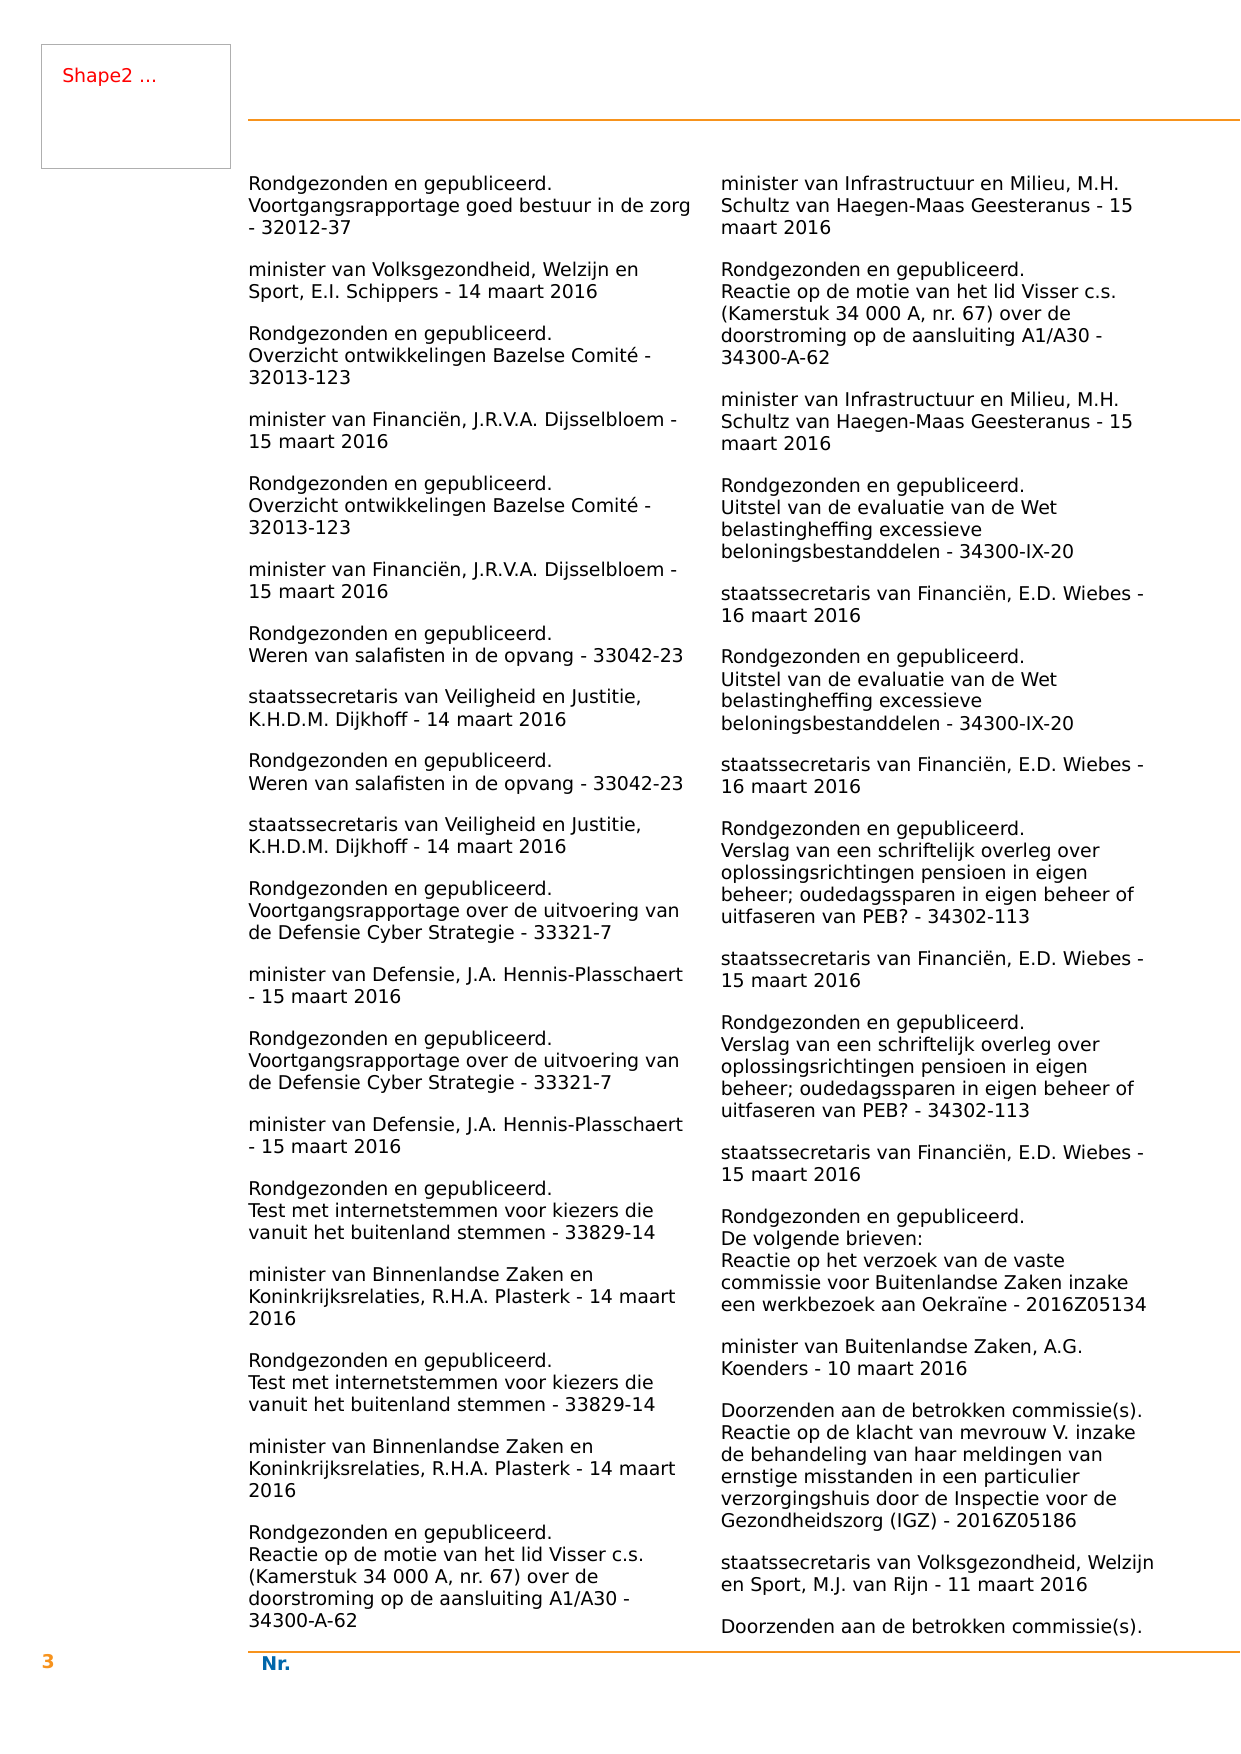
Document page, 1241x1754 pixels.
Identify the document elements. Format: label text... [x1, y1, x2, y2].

text Rondgezonden en gepubliceerd. [248, 323, 691, 345]
text staatssecretaris van Veiligheid en Justitie, K.H.D.M. Dijkhoff - 14 maart 2016 [248, 814, 691, 858]
text staatssecretaris van Financiën, E.D. Wiebes - 16 maart 2016 [721, 582, 1163, 626]
text staatssecretaris van Veiligheid en Justitie, K.H.D.M. Dijkhoff - 14 maart 2016 [248, 686, 691, 730]
text staatssecretaris van Financiën, E.D. Wiebes - 15 maart 2016 [721, 1142, 1163, 1186]
text minister van Infrastructuur en Milieu, M.H. Schultz van Haegen-Maas Geesteranus - 15 maart 2016 [721, 173, 1163, 239]
text Test met internetstemmen voor kiezers die vanuit het buitenland stemmen - 33829-14 [248, 1200, 691, 1244]
text Rondgezonden en gepubliceerd. [721, 474, 1163, 497]
text Weren van salafisten in de opvang - 33042-23 [248, 772, 691, 794]
text Voortgangsrapportage over de uitvoering van de Defensie Cyber Strategie - 33321-7 [248, 900, 691, 944]
text Uitstel van de evaluatie van de Wet belastingheffing excessieve beloningsbestanddelen - 34300-IX-20 [721, 497, 1163, 562]
text Uitstel van de evaluatie van de Wet belastingheffing excessieve beloningsbestanddelen - 34300-IX-20 [721, 668, 1163, 734]
text Rondgezonden en gepubliceerd. [721, 1012, 1163, 1034]
text minister van Financiën, J.R.V.A. Dijsselbloem - 15 maart 2016 [248, 409, 691, 453]
text Rondgezonden en gepubliceerd. [721, 646, 1163, 668]
text minister van Buitenlandse Zaken, A.G. Koenders - 10 maart 2016 [721, 1336, 1163, 1380]
text Reactie op de motie van het lid Visser c.s. (Kamerstuk 34 000 A, nr. 67) over de doorstroming op de aansluiting A1/A30 - 34300-A-62 [248, 1544, 691, 1632]
text Rondgezonden en gepubliceerd. [248, 1178, 691, 1200]
text Rondgezonden en gepubliceerd. [721, 818, 1163, 840]
text Overzicht ontwikkelingen Bazelse Comité - 32013-123 [248, 494, 691, 538]
text Verslag van een schriftelijk overleg over oplossingsrichtingen pensioen in eigen beheer; oudedagssparen in eigen beheer of uitfaseren van PEB? - 34302-113 [721, 840, 1163, 928]
text Weren van salafisten in de opvang - 33042-23 [248, 644, 691, 666]
text Rondgezonden en gepubliceerd. [721, 259, 1163, 281]
text Reactie op het verzoek van de vaste commissie voor Buitenlandse Zaken inzake een werkbezoek aan Oekraïne - 2016Z05134 [721, 1250, 1163, 1316]
text Voortgangsrapportage goed bestuur in de zorg - 32012-37 [248, 195, 691, 239]
text Rondgezonden en gepubliceerd. [248, 173, 691, 195]
text Rondgezonden en gepubliceerd. [721, 1206, 1163, 1228]
text minister van Financiën, J.R.V.A. Dijsselbloem - 15 maart 2016 [248, 558, 691, 602]
text Reactie op de motie van het lid Visser c.s. (Kamerstuk 34 000 A, nr. 67) over de doorstroming op de aansluiting A1/A30 - 34300-A-62 [721, 281, 1163, 369]
text Voortgangsrapportage over de uitvoering van de Defensie Cyber Strategie - 33321-7 [248, 1050, 691, 1094]
text staatssecretaris van Financiën, E.D. Wiebes - 16 maart 2016 [721, 754, 1163, 798]
text minister van Defensie, J.A. Hennis-Plasschaert - 15 maart 2016 [248, 1114, 691, 1158]
text staatssecretaris van Volksgezondheid, Welzijn en Sport, M.J. van Rijn - 11 maart 2016 [721, 1552, 1163, 1596]
text Rondgezonden en gepubliceerd. [248, 1350, 691, 1372]
text Verslag van een schriftelijk overleg over oplossingsrichtingen pensioen in eigen beheer; oudedagssparen in eigen beheer of uitfaseren van PEB? - 34302-113 [721, 1034, 1163, 1122]
text minister van Defensie, J.A. Hennis-Plasschaert - 15 maart 2016 [248, 964, 691, 1008]
text Doorzenden aan de betrokken commissie(s). [721, 1400, 1163, 1422]
text minister van Binnenlandse Zaken en Koninkrijksrelaties, R.H.A. Plasterk - 14 maart 2016 [248, 1436, 691, 1502]
text minister van Infrastructuur en Milieu, M.H. Schultz van Haegen-Maas Geesteranus - 15 maart 2016 [721, 389, 1163, 454]
text minister van Volksgezondheid, Welzijn en Sport, E.I. Schippers - 14 maart 2016 [248, 259, 691, 303]
text Doorzenden aan de betrokken commissie(s). [721, 1616, 1163, 1638]
text Rondgezonden en gepubliceerd. [248, 473, 691, 494]
text Test met internetstemmen voor kiezers die vanuit het buitenland stemmen - 33829-14 [248, 1372, 691, 1416]
text Rondgezonden en gepubliceerd. [248, 1028, 691, 1050]
text Rondgezonden en gepubliceerd. [248, 1522, 691, 1544]
text minister van Binnenlandse Zaken en Koninkrijksrelaties, R.H.A. Plasterk - 14 maart 2016 [248, 1264, 691, 1330]
text De volgende brieven: [721, 1228, 1163, 1250]
text staatssecretaris van Financiën, E.D. Wiebes - 15 maart 2016 [721, 948, 1163, 992]
text Reactie op de klacht van mevrouw V. inzake de behandeling van haar meldingen van ernstige misstanden in een particulier verzorgingshuis door de Inspectie voor de Gezondheidszorg (IGZ) - 2016Z05186 [721, 1422, 1163, 1532]
text Overzicht ontwikkelingen Bazelse Comité - 32013-123 [248, 345, 691, 389]
text Rondgezonden en gepubliceerd. [248, 622, 691, 644]
text Rondgezonden en gepubliceerd. [248, 878, 691, 900]
text Rondgezonden en gepubliceerd. [248, 750, 691, 772]
